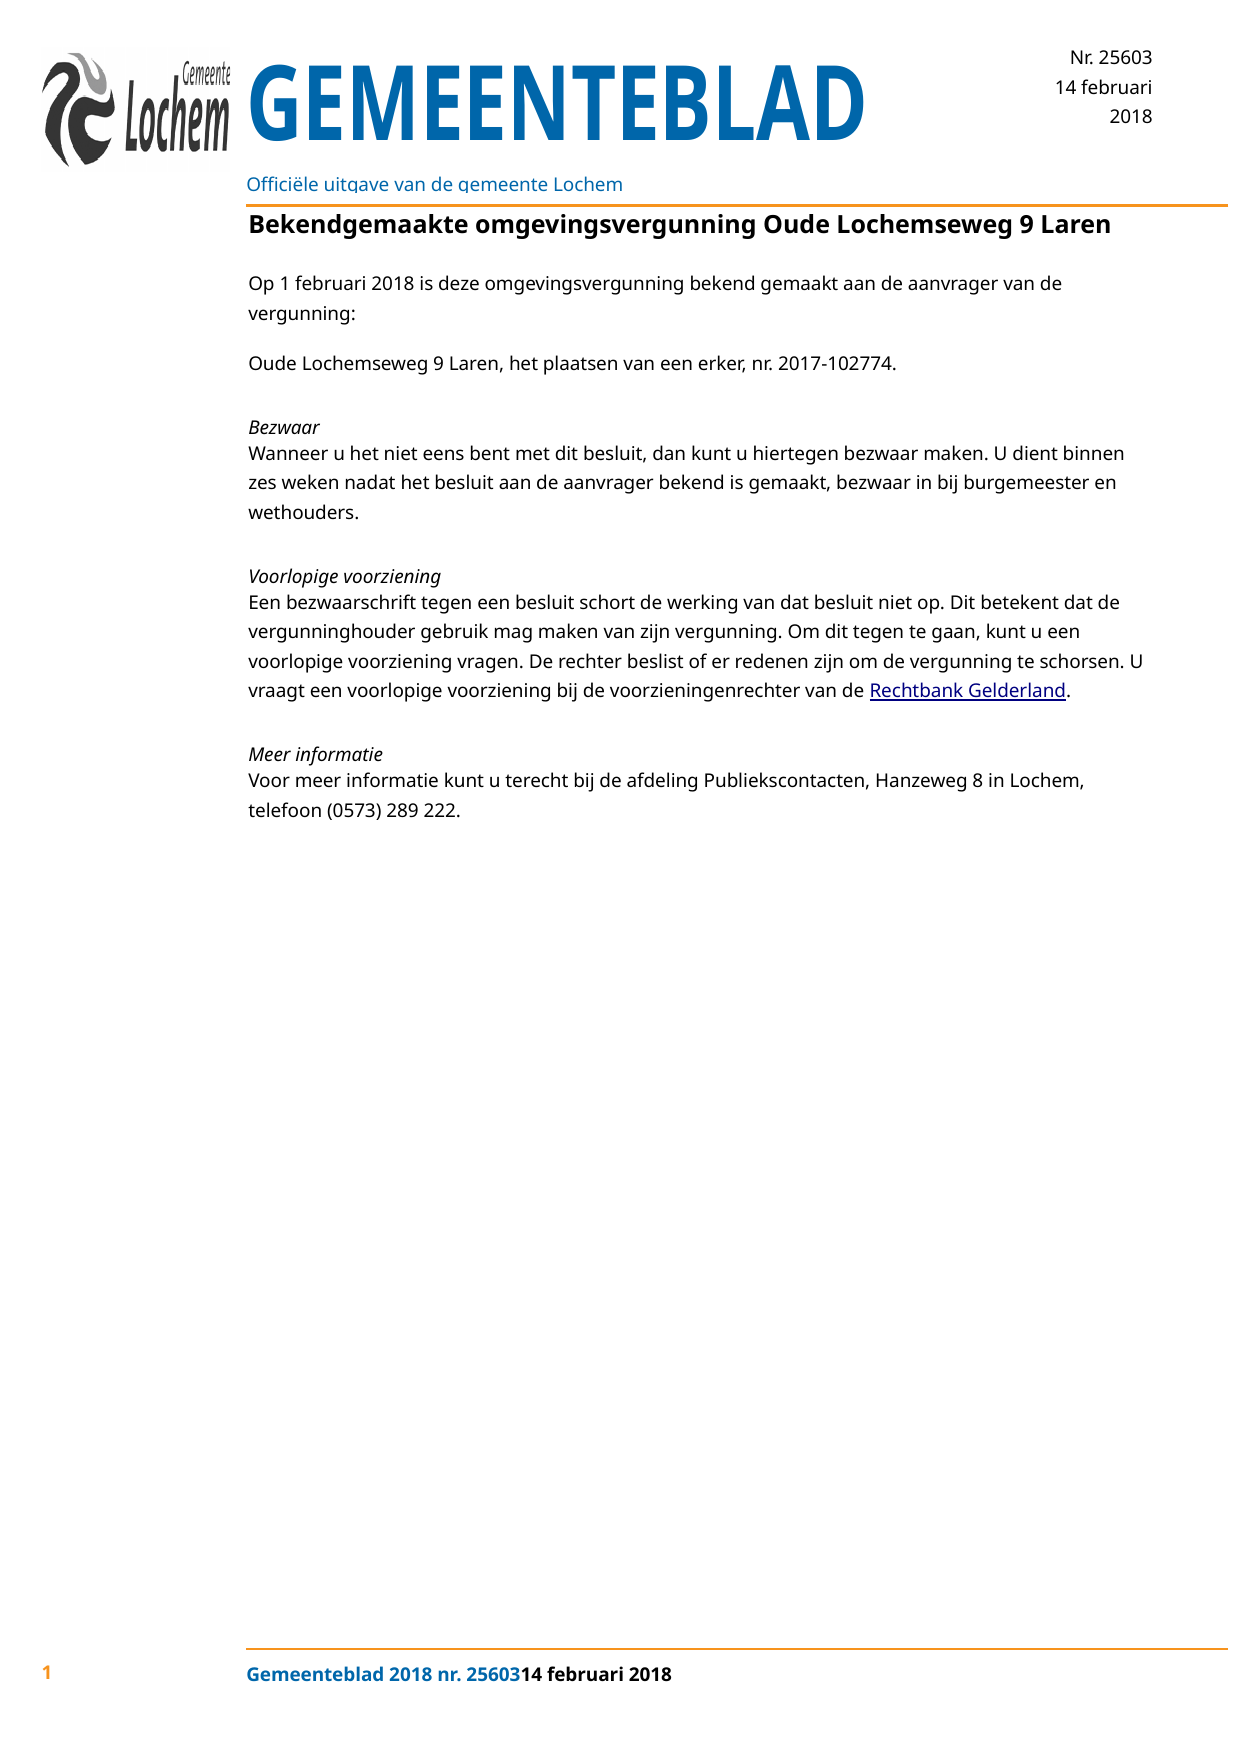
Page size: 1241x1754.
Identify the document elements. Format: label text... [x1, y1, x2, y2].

text Voorlopige voorziening [248, 563, 1152, 589]
picture [41, 47, 231, 172]
text Bezwaar [248, 414, 1152, 440]
text Bekendgemaakte omgevingsvergunning Oude Lochemseweg 9 Laren [248, 207, 1152, 241]
text Voor meer informatie kunt u terecht bij de afdeling Publiekscontacten, Hanzeweg 8 in Lochem, telefoon (0573) 289 222. [248, 767, 1152, 823]
text Meer informatie [248, 742, 1152, 767]
text Wanneer u het niet eens bent met dit besluit, dan kunt u hiertegen bezwaar maken. U dient binnen zes weken nadat het besluit aan de aanvrager bekend is gemaakt, bezwaar in bij burgemeester en wethouders. [248, 440, 1152, 525]
text Een bezwaarschrift tegen een besluit schort de werking van dat besluit niet op. Dit betekent dat de vergunninghouder gebruik mag maken van zijn vergunning. Om dit tegen te gaan, kunt u een voorlopige voorziening vragen. De rechter beslist of er redenen zijn om de vergunning te schorsen. U vraagt een voorlopige voorziening bij de voorzieningenrechter van de Rechtbank Gelderland. [248, 589, 1152, 703]
text Op 1 februari 2018 is deze omgevingsvergunning bekend gemaakt aan de aanvrager van de vergunning: [248, 270, 1152, 326]
text Oude Lochemseweg 9 Laren, het plaatsen van een erker, nr. 2017-102774. [248, 350, 1152, 376]
